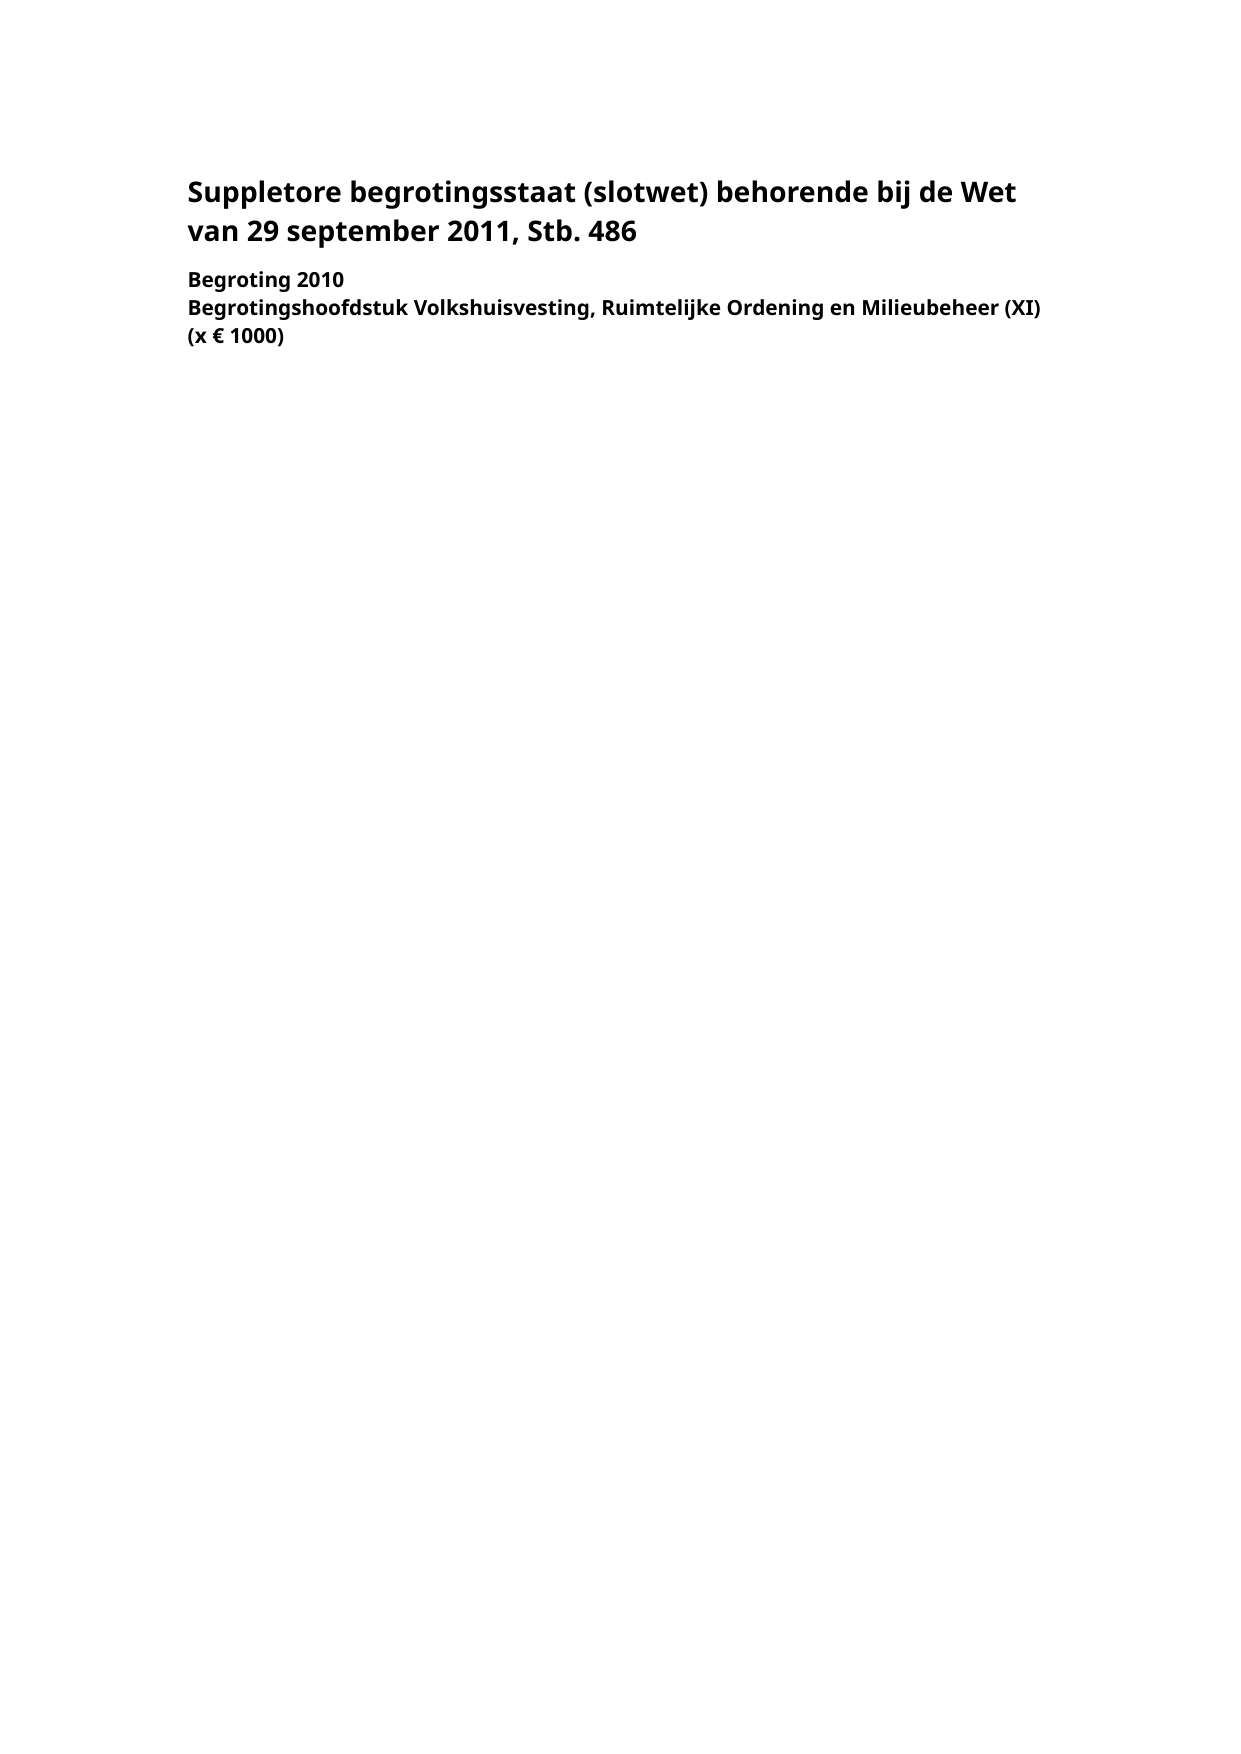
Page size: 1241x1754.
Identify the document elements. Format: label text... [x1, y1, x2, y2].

subtitle Suppletore begrotingsstaat (slotwet) behorende bij de Wet van 29 september 2011, Stb. 486 [187, 172, 1053, 250]
text (x € 1000) [187, 322, 1053, 350]
text Begrotingshoofdstuk Volkshuisvesting, Ruimtelijke Ordening en Milieubeheer (XI) [187, 293, 1053, 322]
text Begroting 2010 [187, 265, 1053, 293]
